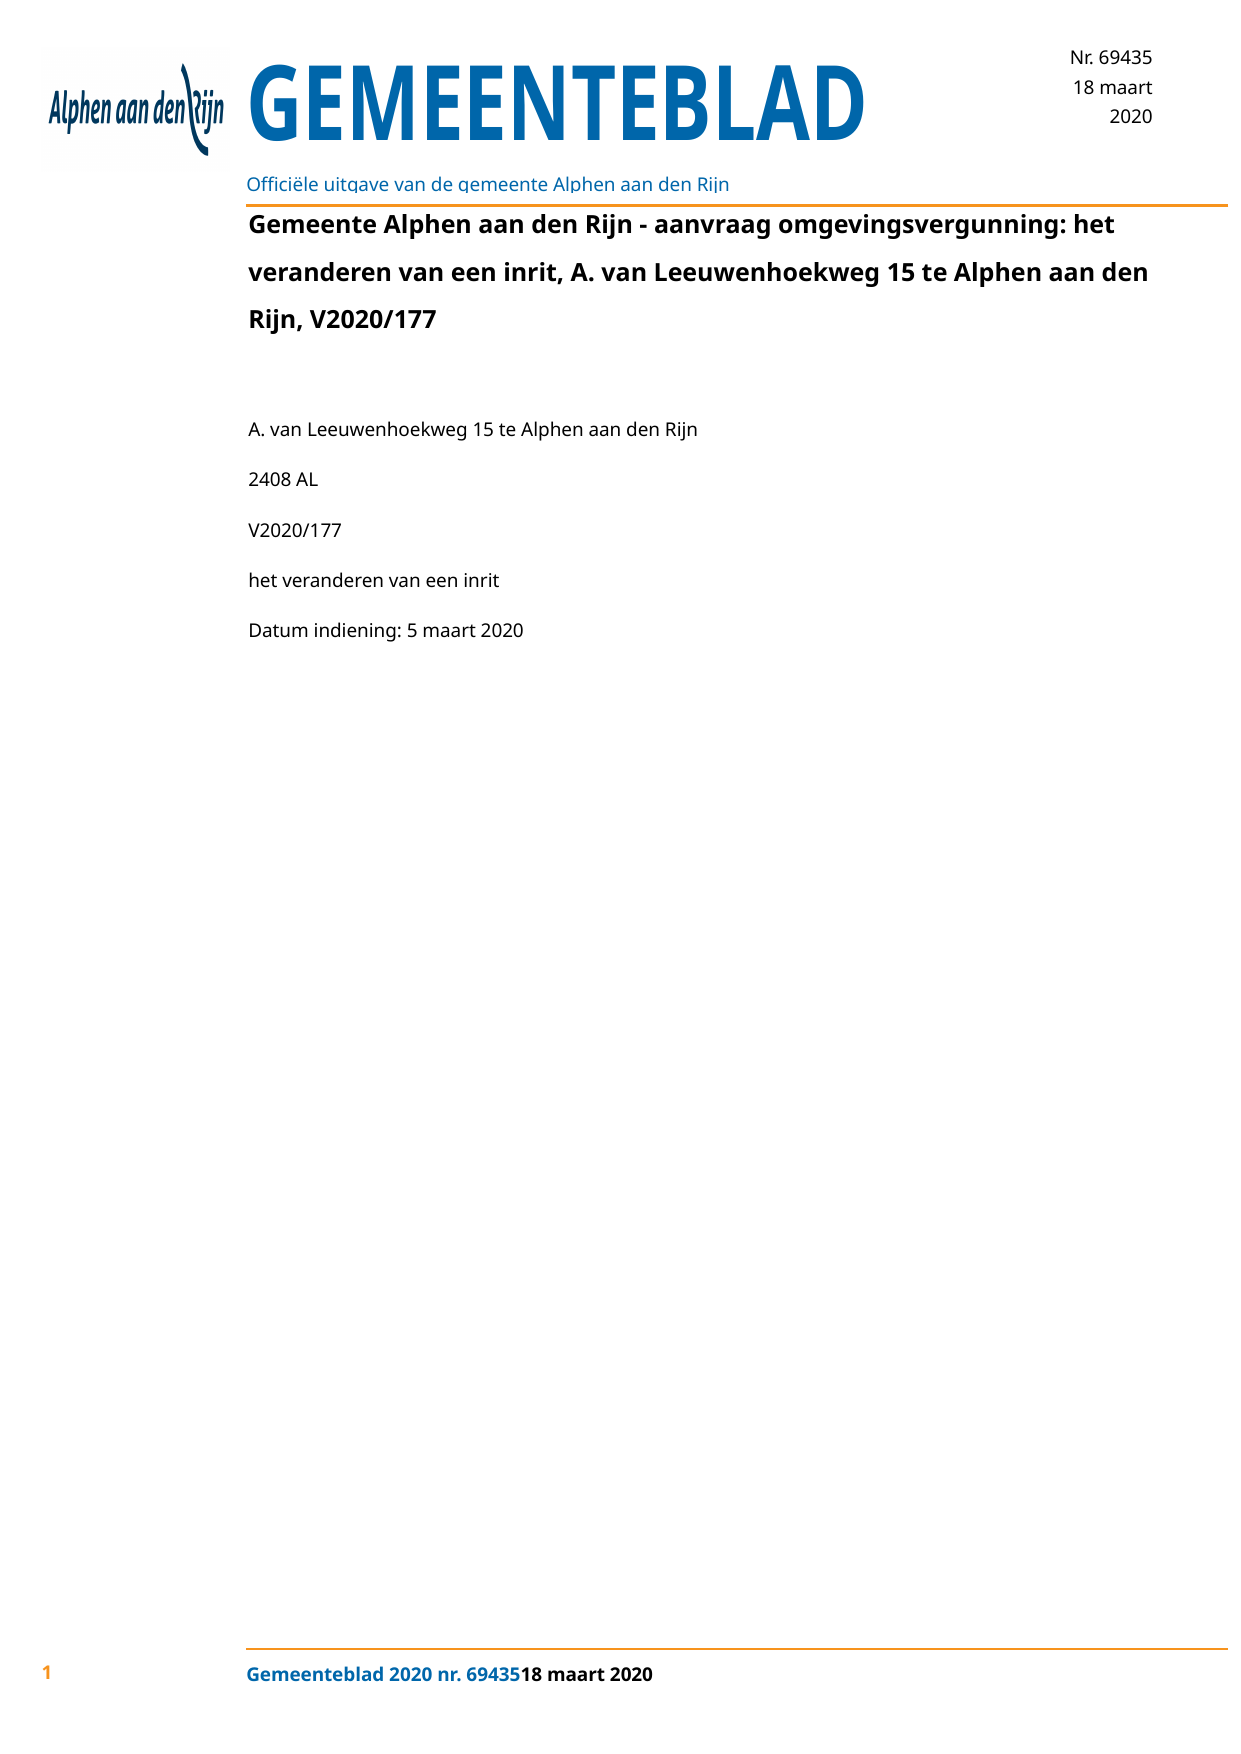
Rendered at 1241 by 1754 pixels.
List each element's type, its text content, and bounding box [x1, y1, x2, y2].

text 2408 AL [248, 466, 1152, 492]
text V2020/177 [248, 517, 1152, 542]
text Datum indiening: 5 maart 2020 [248, 618, 1152, 643]
text Gemeente Alphen aan den Rijn - aanvraag omgevingsvergunning: het veranderen van een inrit, A. van Leeuwenhoekweg 15 te Alphen aan den Rijn, V2020/177 [248, 207, 1152, 336]
picture [41, 47, 231, 172]
text A. van Leeuwenhoekweg 15 te Alphen aan den Rijn [248, 416, 1152, 442]
text het veranderen van een inrit [248, 567, 1152, 593]
